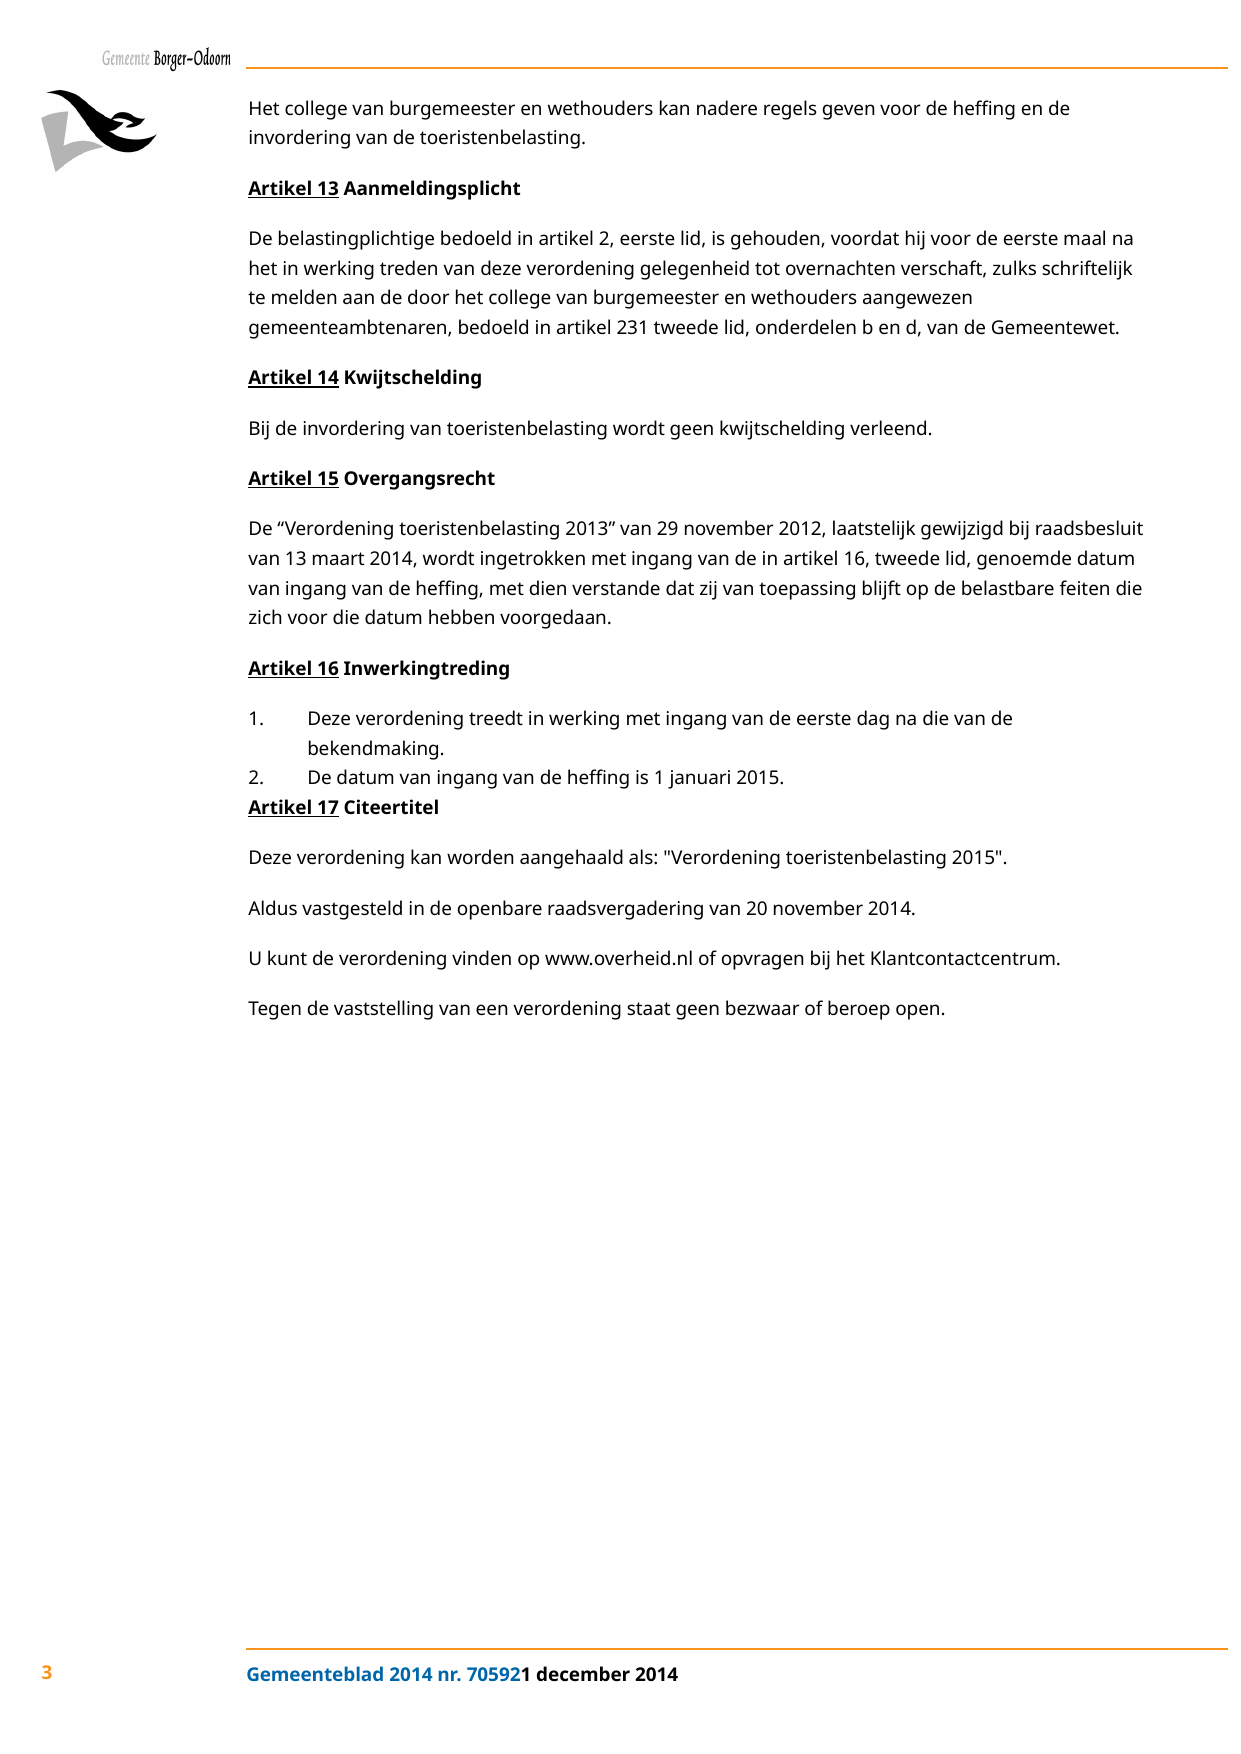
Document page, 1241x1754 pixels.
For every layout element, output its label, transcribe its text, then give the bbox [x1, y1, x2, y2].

list De datum van ingang van de heffing is 1 januari 2015. [248, 764, 1152, 790]
picture [41, 47, 231, 172]
text De “Verordening toeristenbelasting 2013” van 29 november 2012, laatstelijk gewijzigd bij raadsbesluit van 13 maart 2014, wordt ingetrokken met ingang van de in artikel 16, tweede lid, genoemde datum van ingang van de heffing, met dien verstande dat zij van toepassing blijft op de belastbare feiten die zich voor die datum hebben voorgedaan. [248, 516, 1152, 630]
text Aldus vastgesteld in de openbare raadsvergadering van 20 november 2014. [248, 895, 1152, 921]
text Artikel 15 Overgangsrecht [248, 465, 1152, 491]
text Artikel 13 Aanmeldingsplicht [248, 175, 1152, 201]
text Artikel 16 Inwerkingtreding [248, 655, 1152, 681]
text Artikel 14 Kwijtschelding [248, 364, 1152, 390]
text De belastingplichtige bedoeld in artikel 2, eerste lid, is gehouden, voordat hij voor de eerste maal na het in werking treden van deze verordening gelegenheid tot overnachten verschaft, zulks schriftelijk te melden aan de door het college van burgemeester en wethouders aangewezen gemeenteambtenaren, bedoeld in artikel 231 tweede lid, onderdelen b en d, van de Gemeentewet. [248, 225, 1152, 340]
text Het college van burgemeester en wethouders kan nadere regels geven voor de heffing en de invordering van de toeristenbelasting. [248, 95, 1152, 150]
list Deze verordening treedt in werking met ingang van de eerste dag na die van de bekendmaking. [248, 705, 1152, 761]
text U kunt de verordening vinden op www.overheid.nl of opvragen bij het Klantcontactcentrum. [248, 945, 1152, 971]
text Tegen de vaststelling van een verordening staat geen bezwaar of beroep open. [248, 996, 1152, 1021]
text Deze verordening kan worden aangehaald als: "Verordening toeristenbelasting 2015". [248, 844, 1152, 870]
text Artikel 17 Citeertitel [248, 794, 1152, 820]
text Bij de invordering van toeristenbelasting wordt geen kwijtschelding verleend. [248, 415, 1152, 441]
